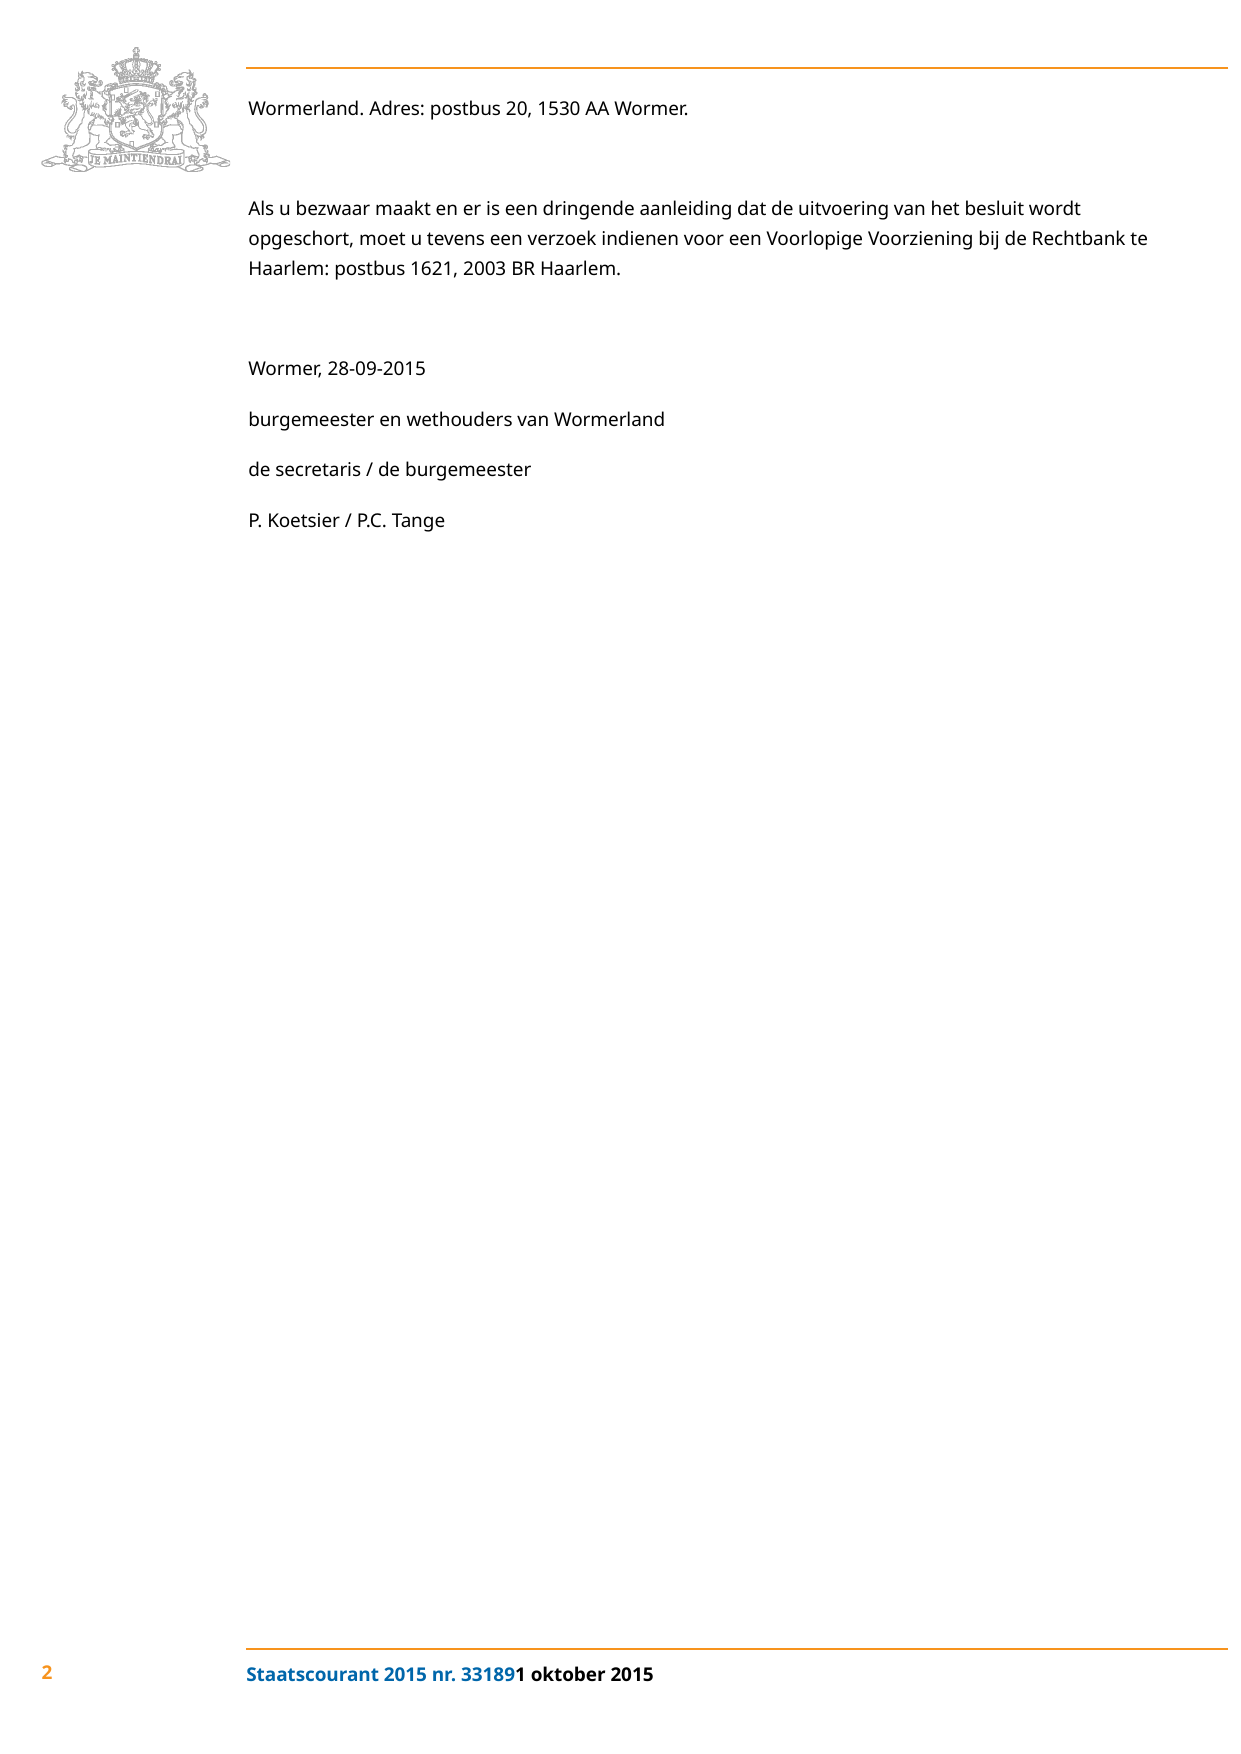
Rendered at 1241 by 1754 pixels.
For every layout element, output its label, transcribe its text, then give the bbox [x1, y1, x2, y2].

text Wormer, 28-09-2015 [248, 356, 1152, 381]
text de secretaris / de burgemeester [248, 456, 1152, 482]
text Wormerland. Adres: postbus 20, 1530 AA Wormer. [248, 95, 1152, 121]
text P. Koetsier / P.C. Tange [248, 507, 1152, 533]
text burgemeester en wethouders van Wormerland [248, 406, 1152, 432]
picture [41, 47, 231, 172]
text Als u bezwaar maakt en er is een dringende aanleiding dat de uitvoering van het besluit wordt opgeschort, moet u tevens een verzoek indienen voor een Voorlopige Voorziening bij de Rechtbank te Haarlem: postbus 1621, 2003 BR Haarlem. [248, 196, 1152, 281]
